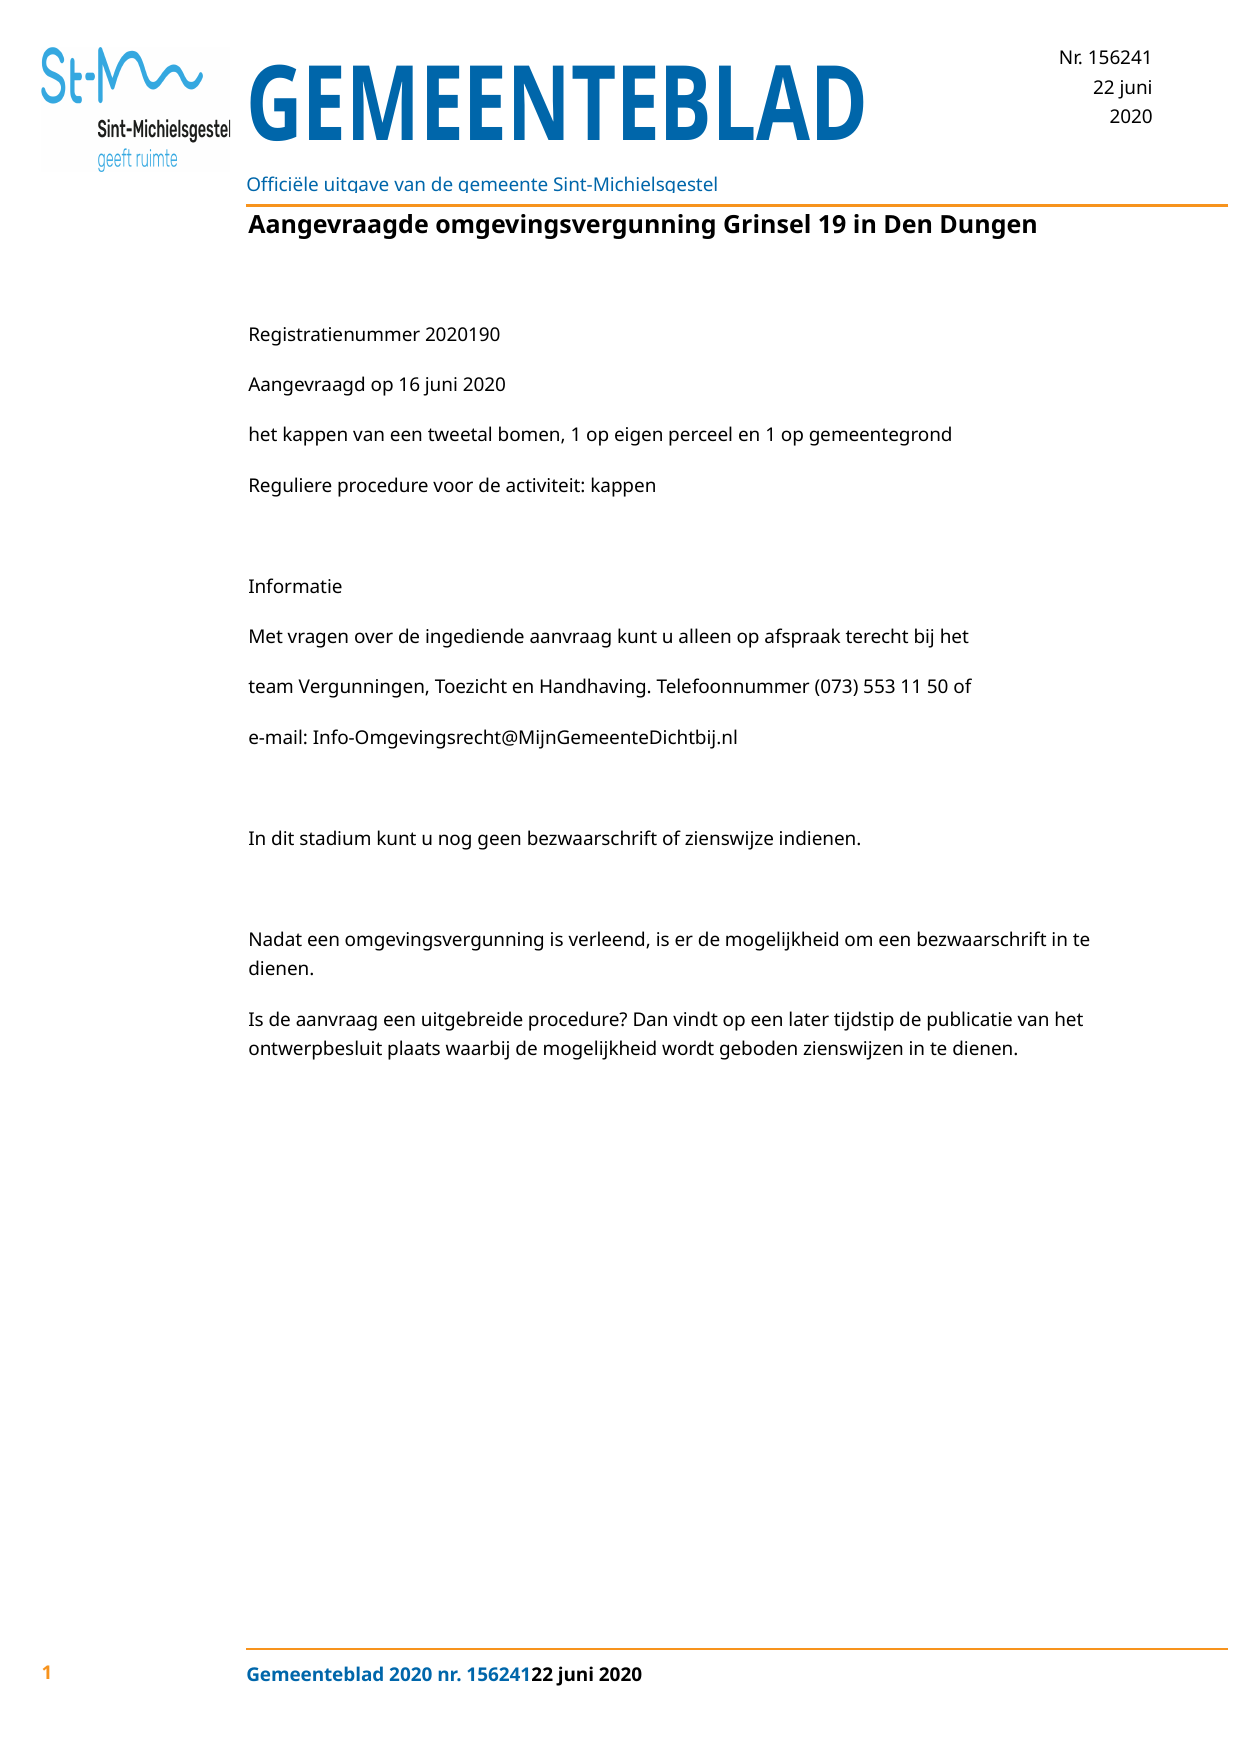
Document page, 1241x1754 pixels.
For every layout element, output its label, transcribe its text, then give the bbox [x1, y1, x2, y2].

text Informatie [248, 573, 1152, 598]
text e-mail: Info-Omgevingsrecht@MijnGemeenteDichtbij.nl [248, 724, 1152, 750]
text het kappen van een tweetal bomen, 1 op eigen perceel en 1 op gemeentegrond [248, 422, 1152, 447]
text Is de aanvraag een uitgebreide procedure? Dan vindt op een later tijdstip de publicatie van het ontwerpbesluit plaats waarbij de mogelijkheid wordt geboden zienswijzen in te dienen. [248, 1006, 1152, 1061]
text Aangevraagd op 16 juni 2020 [248, 371, 1152, 397]
text Nadat een omgevingsvergunning is verleend, is er de mogelijkheid om een bezwaarschrift in te dienen. [248, 926, 1152, 981]
text Aangevraagde omgevingsvergunning Grinsel 19 in Den Dungen [248, 207, 1152, 241]
text In dit stadium kunt u nog geen bezwaarschrift of zienswijze indienen. [248, 825, 1152, 851]
text Registratienummer 2020190 [248, 321, 1152, 346]
text team Vergunningen, Toezicht en Handhaving. Telefoonnummer (073) 553 11 50 of [248, 674, 1152, 699]
text Met vragen over de ingediende aanvraag kunt u alleen op afspraak terecht bij het [248, 623, 1152, 649]
text Reguliere procedure voor de activiteit: kappen [248, 472, 1152, 498]
picture [41, 47, 231, 172]
